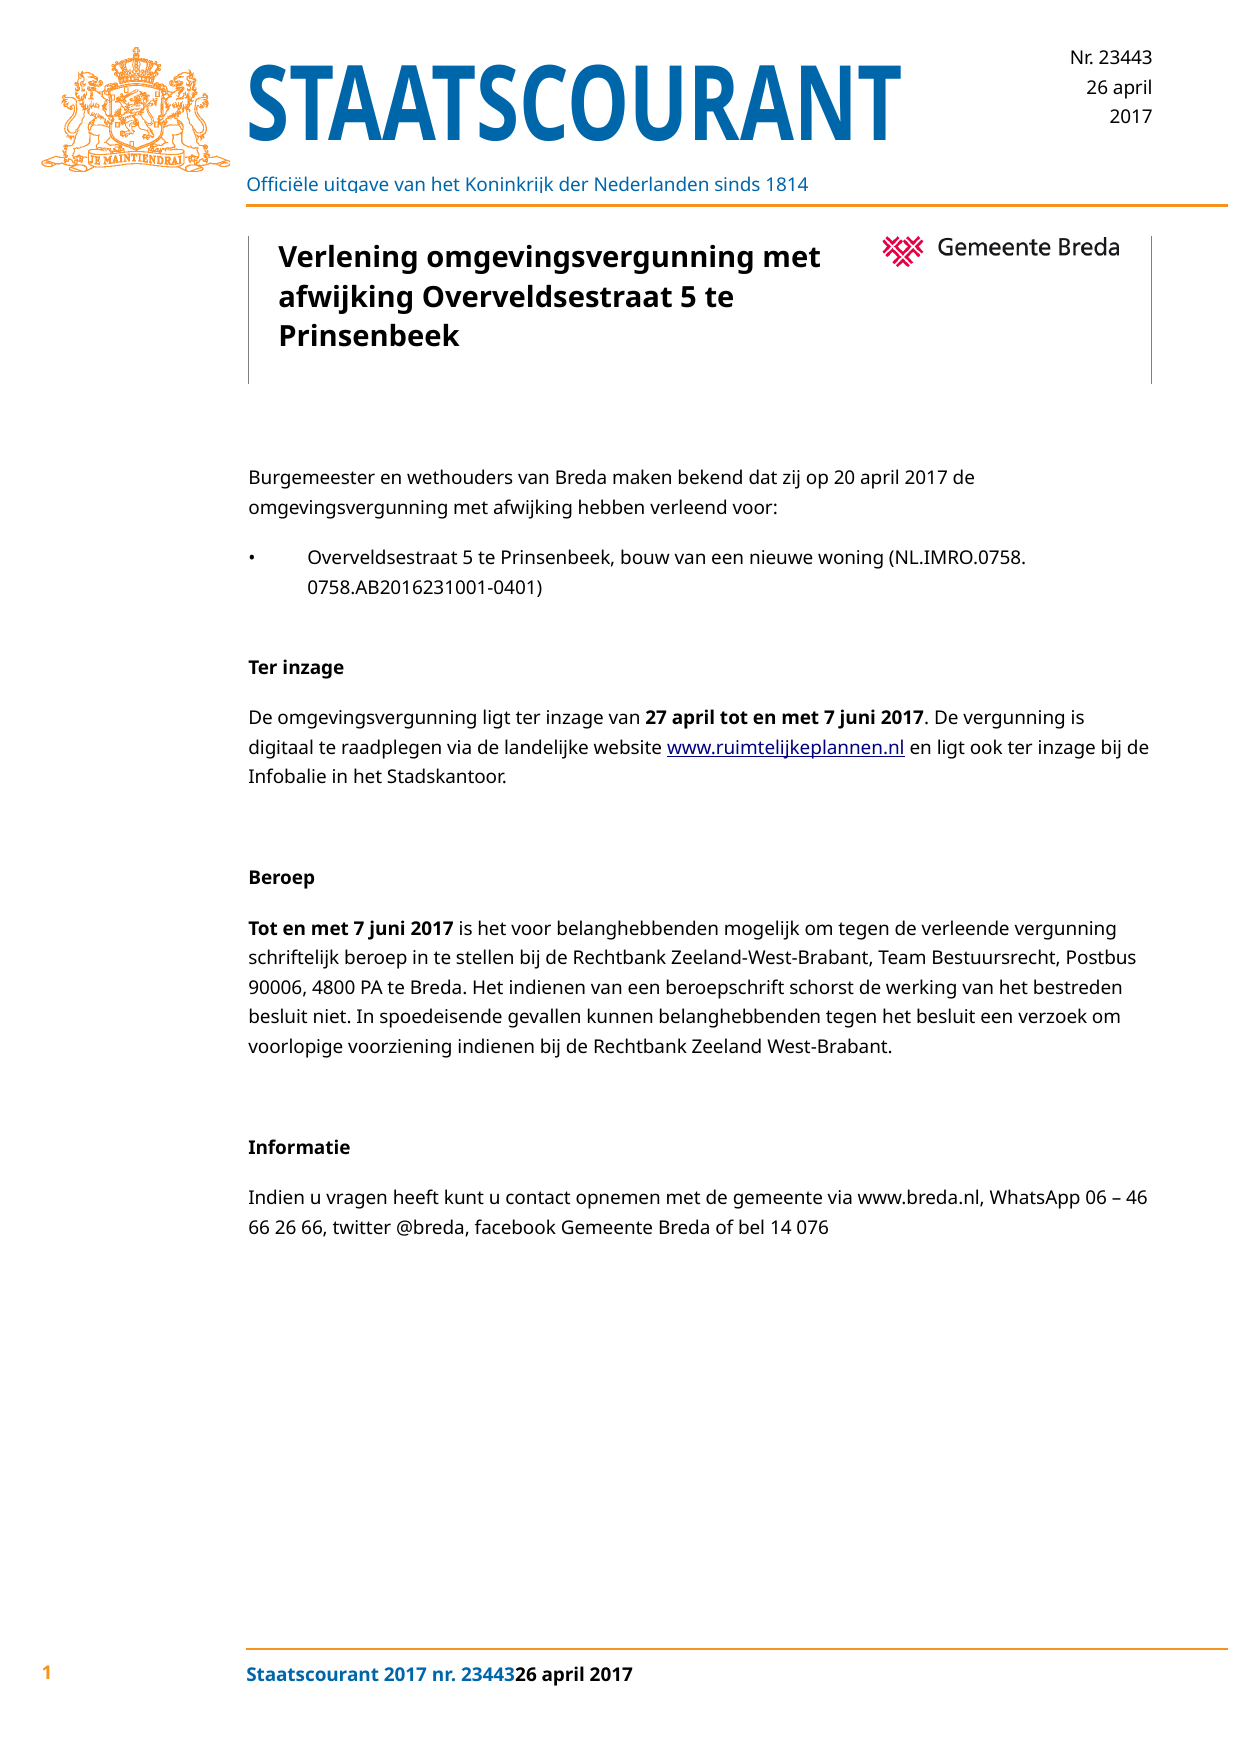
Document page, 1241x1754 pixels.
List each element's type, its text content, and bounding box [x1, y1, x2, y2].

text Tot en met 7 juni 2017 is het voor belanghebbenden mogelijk om tegen de verleende vergunning schriftelijk beroep in te stellen bij de Rechtbank Zeeland-West-Brabant, Team Bestuursrecht, Postbus 90006, 4800 PA te Breda. Het indienen van een beroepschrift schorst de werking van het bestreden besluit niet. In spoedeisende gevallen kunnen belanghebbenden tegen het besluit een verzoek om voorlopige voorziening indienen bij de Rechtbank Zeeland West-Brabant. [248, 915, 1152, 1059]
text Ter inzage [248, 654, 1152, 680]
table_header [850, 236, 1151, 384]
text Indien u vragen heeft kunt u contact opnemen met de gemeente via www.breda.nl, WhatsApp 06 – 46 66 26 66, twitter @breda, facebook Gemeente Breda of bel 14 076 [248, 1184, 1152, 1240]
list Overveldsestraat 5 te Prinsenbeek, bouw van een nieuwe woning (NL.IMRO.0758. 0758.AB2016231001-0401) [248, 544, 1152, 600]
text De omgevingsvergunning ligt ter inzage van 27 april tot en met 7 juni 2017. De vergunning is digitaal te raadplegen via de landelijke website www.ruimtelijkeplannen.nl en ligt ook ter inzage bij de Infobalie in het Stadskantoor. [248, 704, 1152, 789]
picture [882, 236, 1119, 267]
picture [41, 47, 231, 172]
text Burgemeester en wethouders van Breda maken bekend dat zij op 20 april 2017 de omgevingsvergunning met afwijking hebben verleend voor: [248, 464, 1152, 520]
text Informatie [248, 1134, 1152, 1160]
text Beroep [248, 864, 1152, 890]
table_header Verlening omgevingsvergunning met afwijking Overveldsestraat 5 te Prinsenbeek [249, 236, 850, 384]
